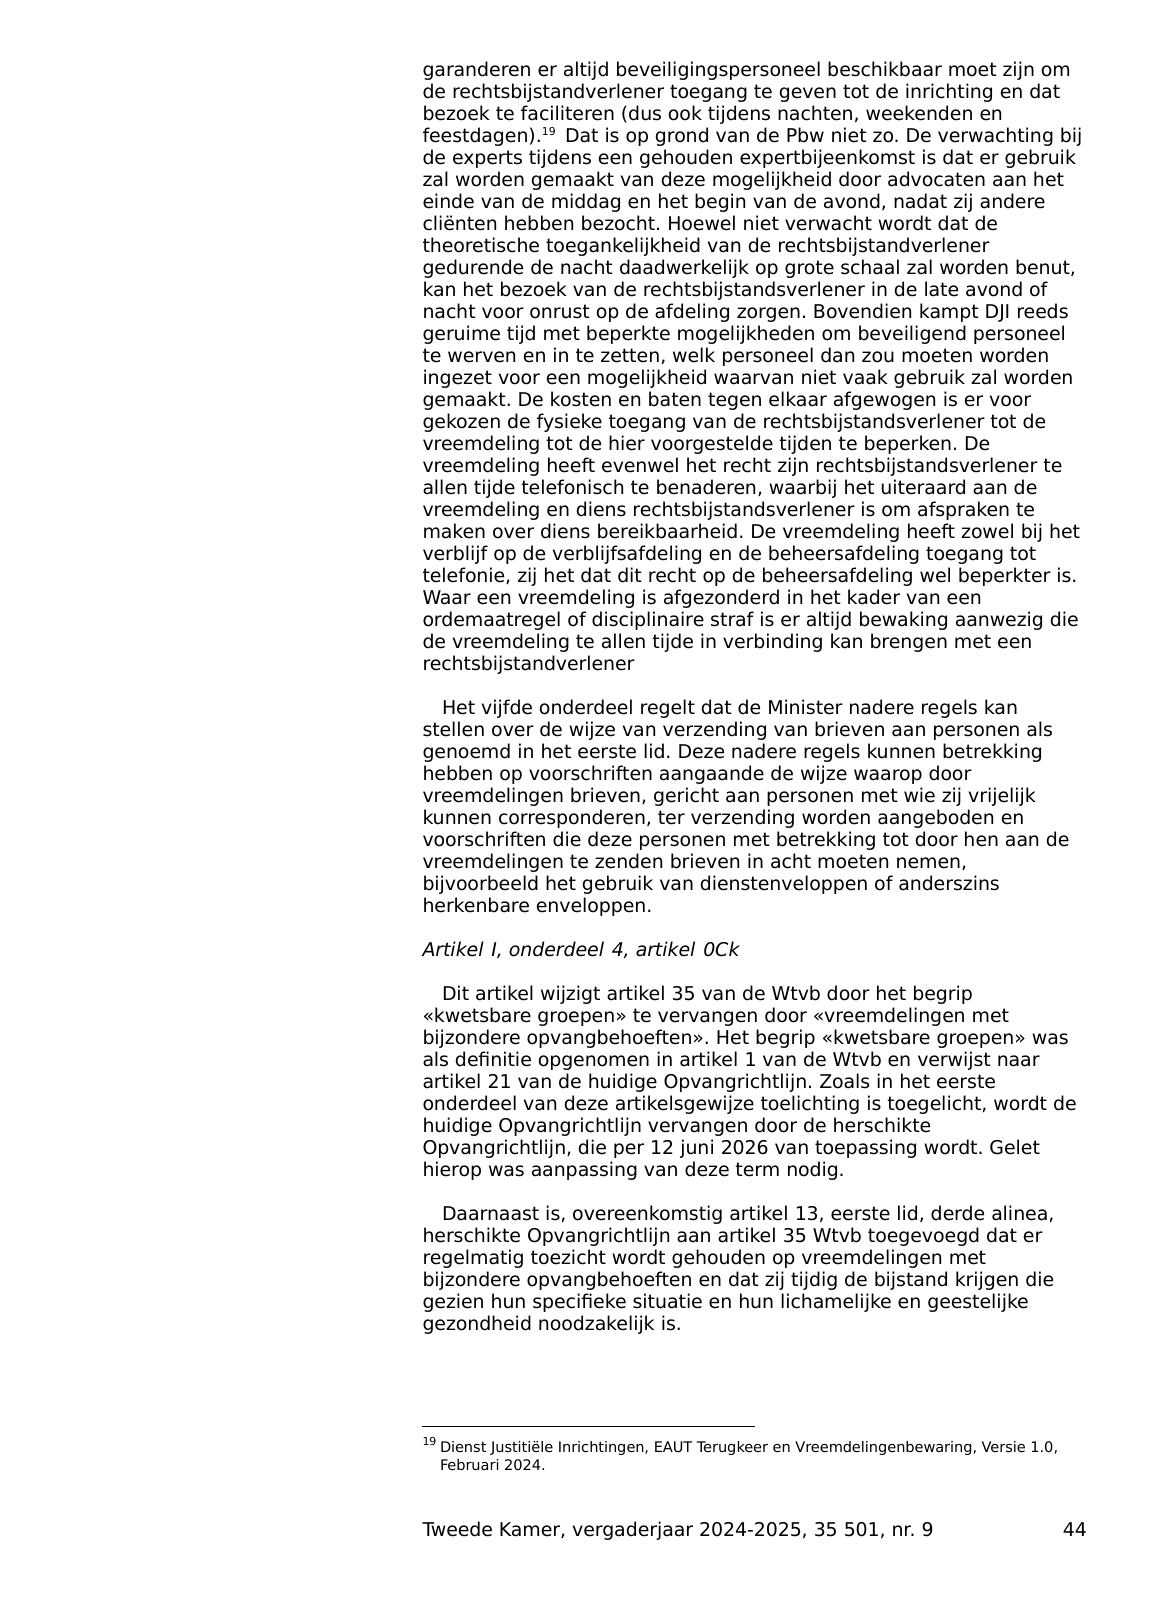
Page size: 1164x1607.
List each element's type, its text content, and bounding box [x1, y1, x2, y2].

text Het vijfde onderdeel regelt dat de Minister nadere regels kan stellen over de wijze van verzending van brieven aan personen als genoemd in het eerste lid. Deze nadere regels kunnen betrekking hebben op voorschriften aangaande de wijze waarop door vreemdelingen brieven, gericht aan personen met wie zij vrijelijk kunnen corresponderen, ter verzending worden aangeboden en voorschriften die deze personen met betrekking tot door hen aan de vreemdelingen te zenden brieven in acht moeten nemen, bijvoorbeeld het gebruik van dienstenveloppen of anderszins herkenbare enveloppen. [422, 697, 1087, 916]
text Dit artikel wijzigt artikel 35 van de Wtvb door het begrip «kwetsbare groepen» te vervangen door «vreemdelingen met bijzondere opvangbehoeften». Het begrip «kwetsbare groepen» was als definitie opgenomen in artikel 1 van de Wtvb en verwijst naar artikel 21 van de huidige Opvangrichtlijn. Zoals in het eerste onderdeel van deze artikelsgewijze toelichting is toegelicht, wordt de huidige Opvangrichtlijn vervangen door de herschikte Opvangrichtlijn, die per 12 juni 2026 van toepassing wordt. Gelet hierop was aanpassing van deze term nodig. [422, 983, 1087, 1181]
text garanderen er altijd beveiligingspersoneel beschikbaar moet zijn om de rechtsbijstandverlener toegang te geven tot de inrichting en dat bezoek te faciliteren (dus ook tijdens nachten, weekenden en feestdagen). Dat is op grond van de Pbw niet zo. De verwachting bij de experts tijdens een gehouden expertbijeenkomst is dat er gebruik zal worden gemaakt van deze mogelijkheid door advocaten aan het einde van de middag en het begin van de avond, nadat zij andere cliënten hebben bezocht. Hoewel niet verwacht wordt dat de theoretische toegankelijkheid van de rechtsbijstandverlener gedurende de nacht daadwerkelijk op grote schaal zal worden benut, kan het bezoek van de rechtsbijstandsverlener in de late avond of nacht voor onrust op de afdeling zorgen. Bovendien kampt DJI reeds geruime tijd met beperkte mogelijkheden om beveiligend personeel te werven en in te zetten, welk personeel dan zou moeten worden ingezet voor een mogelijkheid waarvan niet vaak gebruik zal worden gemaakt. De kosten en baten tegen elkaar afgewogen is er voor gekozen de fysieke toegang van de rechtsbijstandsverlener tot de vreemdeling tot de hier voorgestelde tijden te beperken. De vreemdeling heeft evenwel het recht zijn rechtsbijstandsverlener te allen tijde telefonisch te benaderen, waarbij het uiteraard aan de vreemdeling en diens rechtsbijstandsverlener is om afspraken te maken over diens bereikbaarheid. De vreemdeling heeft zowel bij het verblijf op de verblijfsafdeling en de beheersafdeling toegang tot telefonie, zij het dat dit recht op de beheersafdeling wel beperkter is. Waar een vreemdeling is afgezonderd in het kader van een ordemaatregel of disciplinaire straf is er altijd bewaking aanwezig die de vreemdeling te allen tijde in verbinding kan brengen met een rechtsbijstandverlener [422, 59, 1087, 674]
text Daarnaast is, overeenkomstig artikel 13, eerste lid, derde alinea, herschikte Opvangrichtlijn aan artikel 35 Wtvb toegevoegd dat er regelmatig toezicht wordt gehouden op vreemdelingen met bijzondere opvangbehoeften en dat zij tijdig de bijstand krijgen die gezien hun specifieke situatie en hun lichamelijke en geestelijke gezondheid noodzakelijk is. [422, 1203, 1087, 1335]
subtitle Artikel I, onderdeel 4, artikel 0Ck [422, 939, 1087, 961]
text Dienst Justitiële Inrichtingen, EAUT Terugkeer en Vreemdelingenbewaring, Versie 1.0, Februari 2024. [422, 1435, 1087, 1474]
